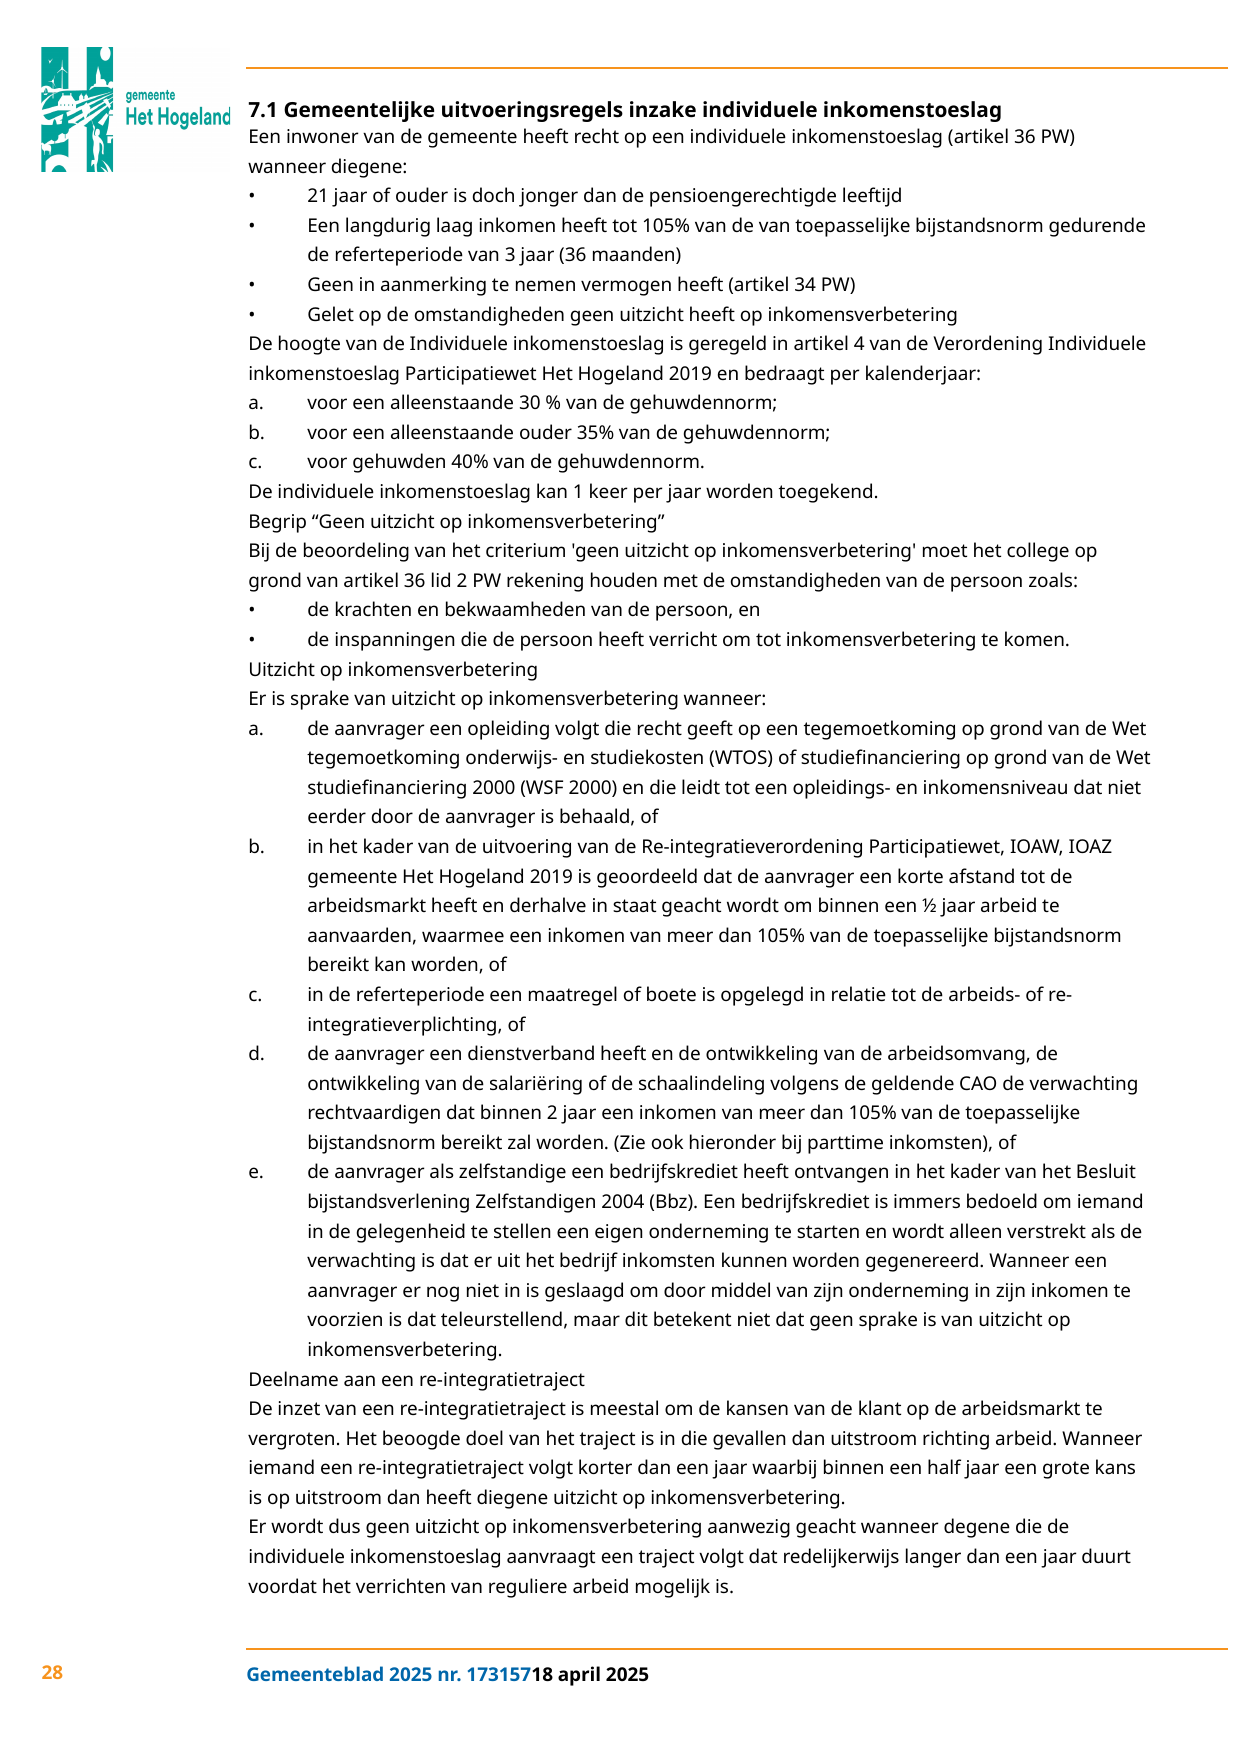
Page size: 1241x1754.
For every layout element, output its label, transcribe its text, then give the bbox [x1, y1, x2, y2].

text 7.1 Gemeentelijke uitvoeringsregels inzake individuele inkomenstoeslag [248, 95, 1152, 123]
list de krachten en bekwaamheden van de persoon, en [248, 597, 1152, 622]
list Geen in aanmerking te nemen vermogen heeft (artikel 34 PW) [248, 271, 1152, 297]
list voor een alleenstaande 30 % van de gehuwdennorm; [248, 389, 1152, 415]
list Een langdurig laag inkomen heeft tot 105% van de van toepasselijke bijstandsnorm gedurende de referteperiode van 3 jaar (36 maanden) [248, 212, 1152, 267]
text Bij de beoordeling van het criterium 'geen uitzicht op inkomensverbetering' moet het college op grond van artikel 36 lid 2 PW rekening houden met de omstandigheden van de persoon zoals: [248, 537, 1152, 593]
list de aanvrager een opleiding volgt die recht geeft op een tegemoetkoming op grond van de Wet tegemoetkoming onderwijs- en studiekosten (WTOS) of studiefinanciering op grond van de Wet studiefinanciering 2000 (WSF 2000) en die leidt tot een opleidings- en inkomensniveau dat niet eerder door de aanvrager is behaald, of [248, 715, 1152, 829]
text De individuele inkomenstoeslag kan 1 keer per jaar worden toegekend. [248, 478, 1152, 504]
text De hoogte van de Individuele inkomenstoeslag is geregeld in artikel 4 van de Verordening Individuele inkomenstoeslag Participatiewet Het Hogeland 2019 en bedraagt per kalenderjaar: [248, 330, 1152, 386]
list in de referteperiode een maatregel of boete is opgelegd in relatie tot de arbeids- of re-integratieverplichting, of [248, 981, 1152, 1036]
list 21 jaar of ouder is doch jonger dan de pensioengerechtigde leeftijd [248, 182, 1152, 208]
list voor een alleenstaande ouder 35% van de gehuwdennorm; [248, 419, 1152, 445]
list de aanvrager een dienstverband heeft en de ontwikkeling van de arbeidsomvang, de ontwikkeling van de salariëring of de schaalindeling volgens de geldende CAO de verwachting rechtvaardigen dat binnen 2 jaar een inkomen van meer dan 105% van de toepasselijke bijstandsnorm bereikt zal worden. (Zie ook hieronder bij parttime inkomsten), of [248, 1040, 1152, 1155]
list voor gehuwden 40% van de gehuwdennorm. [248, 449, 1152, 474]
list de aanvrager als zelfstandige een bedrijfskrediet heeft ontvangen in het kader van het Besluit bijstandsverlening Zelfstandigen 2004 (Bbz). Een bedrijfskrediet is immers bedoeld om iemand in de gelegenheid te stellen een eigen onderneming te starten en wordt alleen verstrekt als de verwachting is dat er uit het bedrijf inkomsten kunnen worden gegenereerd. Wanneer een aanvrager er nog niet in is geslaagd om door middel van zijn onderneming in zijn inkomen te voorzien is dat teleurstellend, maar dit betekent niet dat geen sprake is van uitzicht op inkomensverbetering. [248, 1159, 1152, 1362]
text Uitzicht op inkomensverbetering [248, 656, 1152, 681]
list Gelet op de omstandigheden geen uitzicht heeft op inkomensverbetering [248, 301, 1152, 326]
text Er is sprake van uitzicht op inkomensverbetering wanneer: [248, 685, 1152, 711]
text Begrip “Geen uitzicht op inkomensverbetering” [248, 508, 1152, 533]
picture [41, 47, 231, 172]
text Deelname aan een re-integratietraject [248, 1366, 1152, 1391]
list in het kader van de uitvoering van de Re-integratieverordening Participatiewet, IOAW, IOAZ gemeente Het Hogeland 2019 is geoordeeld dat de aanvrager een korte afstand tot de arbeidsmarkt heeft en derhalve in staat geacht wordt om binnen een ½ jaar arbeid te aanvaarden, waarmee een inkomen van meer dan 105% van de toepasselijke bijstandsnorm bereikt kan worden, of [248, 833, 1152, 977]
text De inzet van een re-integratietraject is meestal om de kansen van de klant op de arbeidsmarkt te vergroten. Het beoogde doel van het traject is in die gevallen dan uitstroom richting arbeid. Wanneer iemand een re-integratietraject volgt korter dan een jaar waarbij binnen een half jaar een grote kans is op uitstroom dan heeft diegene uitzicht op inkomensverbetering. [248, 1395, 1152, 1510]
text Er wordt dus geen uitzicht op inkomensverbetering aanwezig geacht wanneer degene die de individuele inkomenstoeslag aanvraagt een traject volgt dat redelijkerwijs langer dan een jaar duurt voordat het verrichten van reguliere arbeid mogelijk is. [248, 1514, 1152, 1598]
text Een inwoner van de gemeente heeft recht op een individuele inkomenstoeslag (artikel 36 PW) wanneer diegene: [248, 123, 1152, 178]
list de inspanningen die de persoon heeft verricht om tot inkomensverbetering te komen. [248, 626, 1152, 652]
